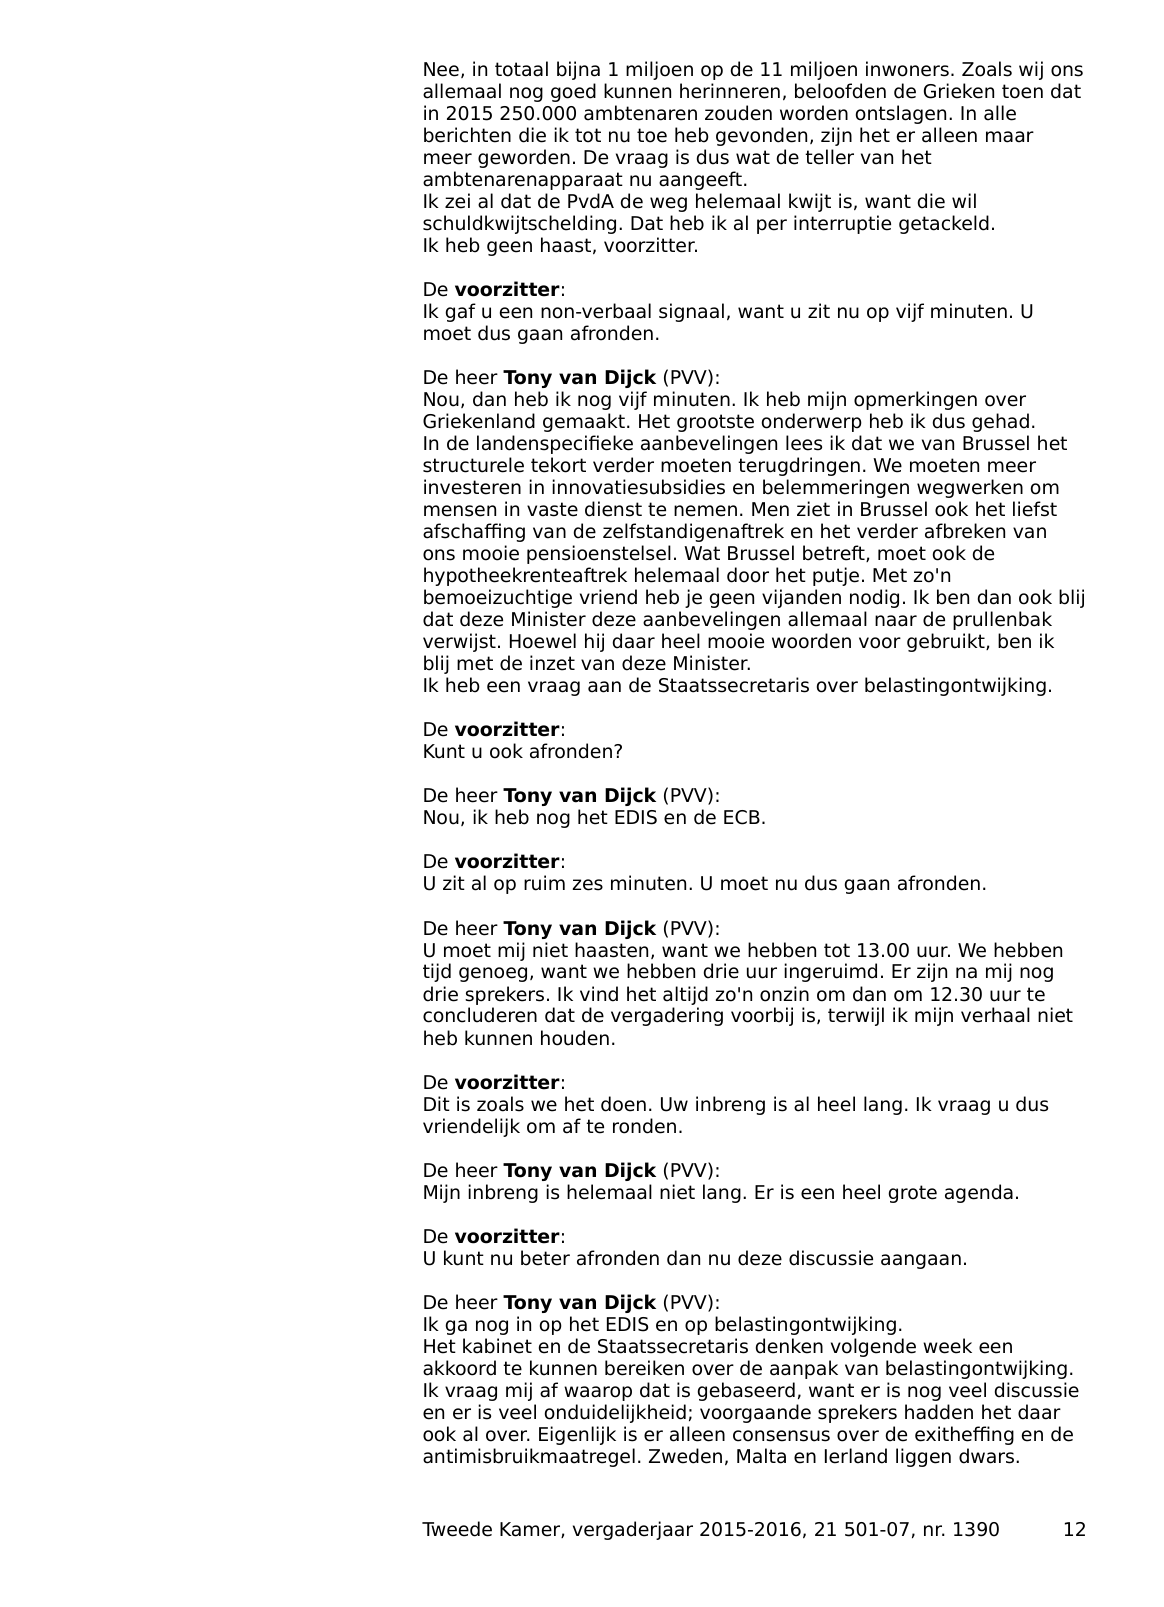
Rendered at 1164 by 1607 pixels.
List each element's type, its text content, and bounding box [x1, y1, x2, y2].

text U zit al op ruim zes minuten. U moet nu dus gaan afronden. [422, 873, 1087, 895]
text De voorzitter: [422, 851, 1087, 873]
text De heer Tony van Dijck (PVV): [422, 367, 1087, 389]
text Nee, in totaal bijna 1 miljoen op de 11 miljoen inwoners. Zoals wij ons allemaal nog goed kunnen herinneren, beloofden de Grieken toen dat in 2015 250.000 ambtenaren zouden worden ontslagen. In alle berichten die ik tot nu toe heb gevonden, zijn het er alleen maar meer geworden. De vraag is dus wat de teller van het ambtenarenapparaat nu aangeeft. [422, 59, 1087, 191]
text De voorzitter: [422, 719, 1087, 741]
text Ik heb een vraag aan de Staatssecretaris over belastingontwijking. [422, 675, 1087, 697]
text Kunt u ook afronden? [422, 741, 1087, 763]
text De heer Tony van Dijck (PVV): [422, 917, 1087, 939]
text De voorzitter: [422, 279, 1087, 301]
text De voorzitter: [422, 1226, 1087, 1248]
text Nou, dan heb ik nog vijf minuten. Ik heb mijn opmerkingen over Griekenland gemaakt. Het grootste onderwerp heb ik dus gehad. [422, 389, 1087, 433]
text Het kabinet en de Staatssecretaris denken volgende week een akkoord te kunnen bereiken over de aanpak van belastingontwijking. Ik vraag mij af waarop dat is gebaseerd, want er is nog veel discussie en er is veel onduidelijkheid; voorgaande sprekers hadden het daar ook al over. Eigenlijk is er alleen consensus over de exitheffing en de antimisbruikmaatregel. Zweden, Malta en Ierland liggen dwars. [422, 1336, 1087, 1468]
text Ik gaf u een non-verbaal signaal, want u zit nu op vijf minuten. U moet dus gaan afronden. [422, 301, 1087, 345]
text Mijn inbreng is helemaal niet lang. Er is een heel grote agenda. [422, 1182, 1087, 1204]
text De heer Tony van Dijck (PVV): [422, 1292, 1087, 1314]
text Ik zei al dat de PvdA de weg helemaal kwijt is, want die wil schuldkwijtschelding. Dat heb ik al per interruptie getackeld. [422, 191, 1087, 235]
text Ik heb geen haast, voorzitter. [422, 235, 1087, 257]
text Ik ga nog in op het EDIS en op belastingontwijking. [422, 1314, 1087, 1336]
text Dit is zoals we het doen. Uw inbreng is al heel lang. Ik vraag u dus vriendelijk om af te ronden. [422, 1093, 1087, 1137]
text In de landenspecifieke aanbevelingen lees ik dat we van Brussel het structurele tekort verder moeten terugdringen. We moeten meer investeren in innovatiesubsidies en belemmeringen wegwerken om mensen in vaste dienst te nemen. Men ziet in Brussel ook het liefst afschaffing van de zelfstandigenaftrek en het verder afbreken van ons mooie pensioenstelsel. Wat Brussel betreft, moet ook de hypotheekrenteaftrek helemaal door het putje. Met zo'n bemoeizuchtige vriend heb je geen vijanden nodig. Ik ben dan ook blij dat deze Minister deze aanbevelingen allemaal naar de prullenbak verwijst. Hoewel hij daar heel mooie woorden voor gebruikt, ben ik blij met de inzet van deze Minister. [422, 433, 1087, 675]
text De voorzitter: [422, 1072, 1087, 1093]
text De heer Tony van Dijck (PVV): [422, 1160, 1087, 1182]
text De heer Tony van Dijck (PVV): [422, 785, 1087, 807]
text Nou, ik heb nog het EDIS en de ECB. [422, 807, 1087, 829]
text U moet mij niet haasten, want we hebben tot 13.00 uur. We hebben tijd genoeg, want we hebben drie uur ingeruimd. Er zijn na mij nog drie sprekers. Ik vind het altijd zo'n onzin om dan om 12.30 uur te concluderen dat de vergadering voorbij is, terwijl ik mijn verhaal niet heb kunnen houden. [422, 939, 1087, 1049]
text U kunt nu beter afronden dan nu deze discussie aangaan. [422, 1248, 1087, 1270]
